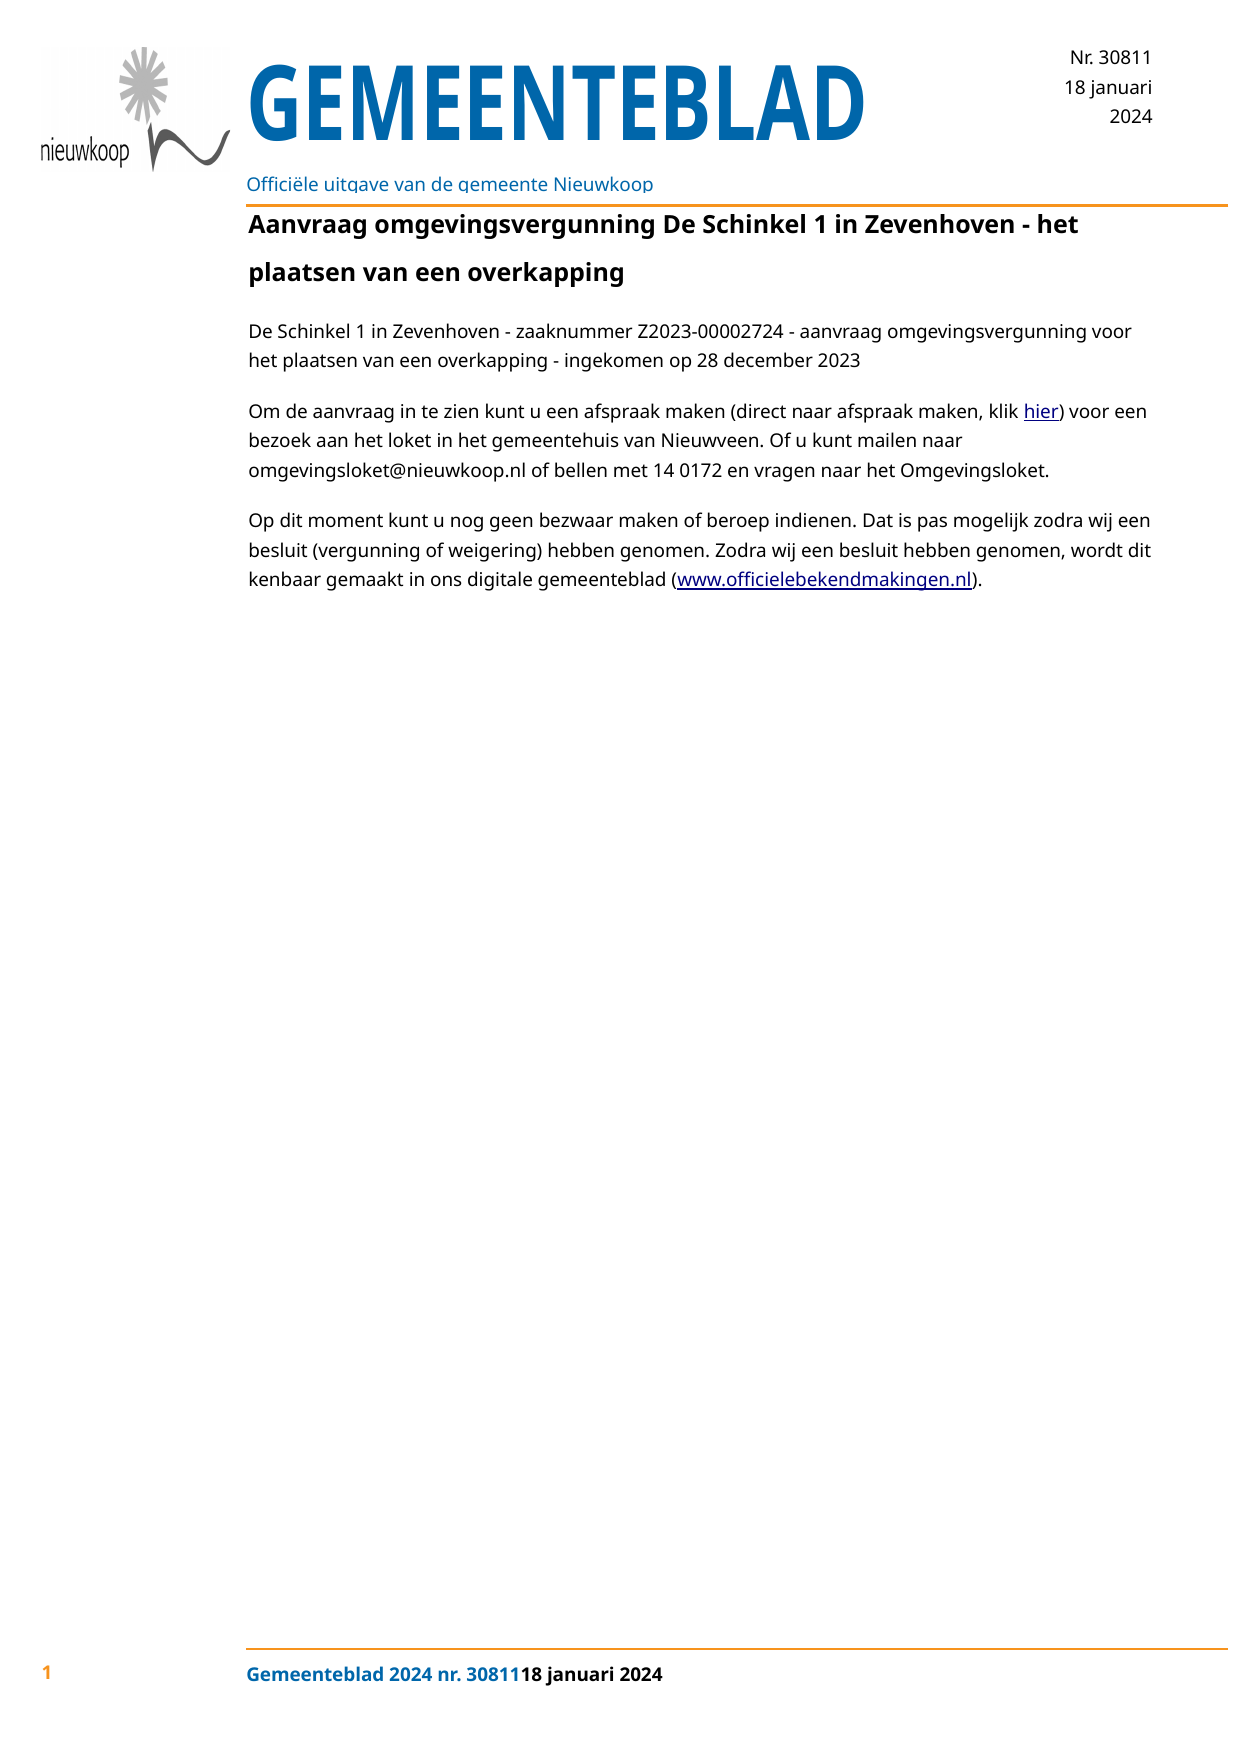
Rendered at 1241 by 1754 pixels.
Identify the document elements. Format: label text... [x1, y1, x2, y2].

text Aanvraag omgevingsvergunning De Schinkel 1 in Zevenhoven - het plaatsen van een overkapping [248, 207, 1152, 288]
text Op dit moment kunt u nog geen bezwaar maken of beroep indienen. Dat is pas mogelijk zodra wij een besluit (vergunning of weigering) hebben genomen. Zodra wij een besluit hebben genomen, wordt dit kenbaar gemaakt in ons digitale gemeenteblad (www.officielebekendmakingen.nl). [248, 507, 1152, 592]
picture [41, 47, 231, 172]
text De Schinkel 1 in Zevenhoven - zaaknummer Z2023-00002724 - aanvraag omgevingsvergunning voor het plaatsen van een overkapping - ingekomen op 28 december 2023 [248, 318, 1152, 373]
text Om de aanvraag in te zien kunt u een afspraak maken (direct naar afspraak maken, klik hier) voor een bezoek aan het loket in het gemeentehuis van Nieuwveen. Of u kunt mailen naar omgevingsloket@nieuwkoop.nl of bellen met 14 0172 en vragen naar het Omgevingsloket. [248, 398, 1152, 483]
